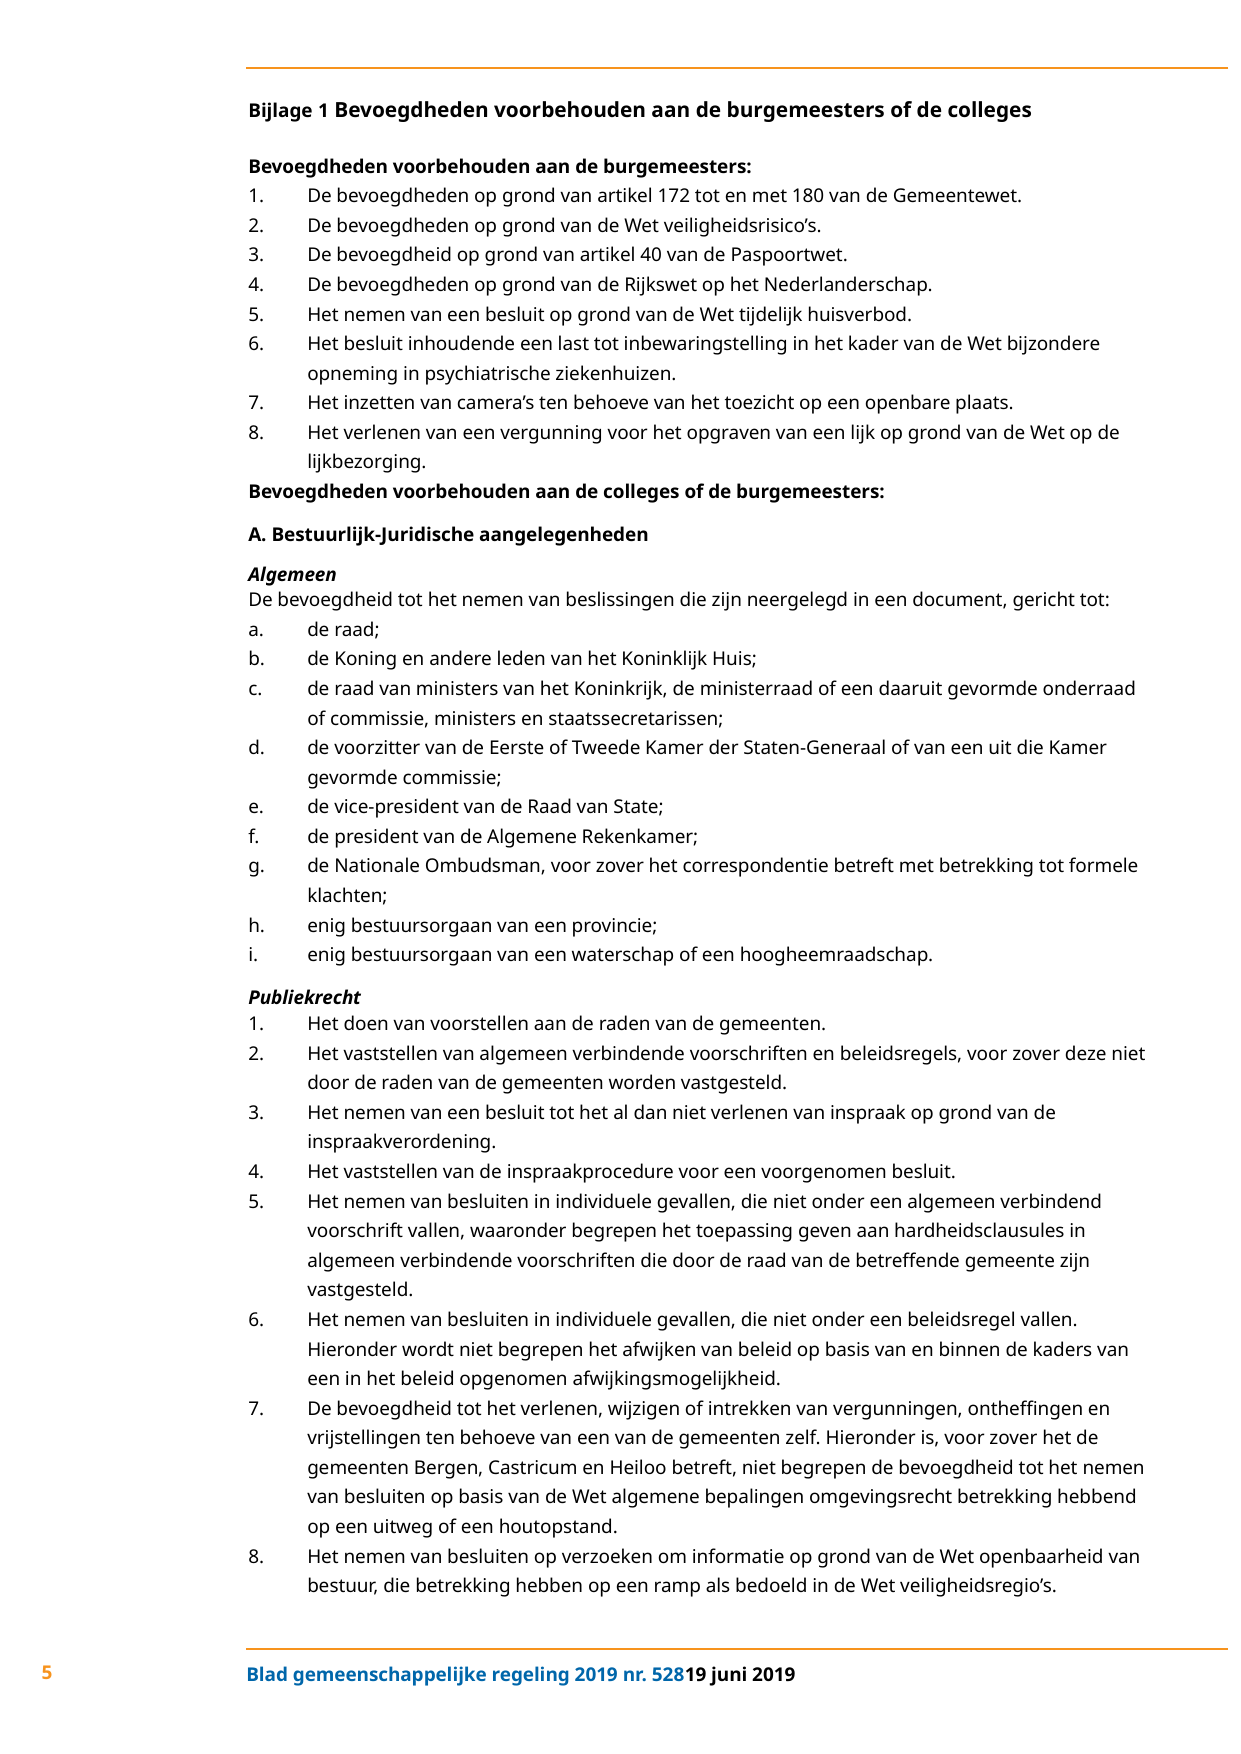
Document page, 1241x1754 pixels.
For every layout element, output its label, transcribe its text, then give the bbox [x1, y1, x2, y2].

list Het nemen van besluiten op verzoeken om informatie op grond van de Wet openbaarheid van bestuur, die betrekking hebben op een ramp als bedoeld in de Wet veiligheidsregio’s. [248, 1543, 1152, 1598]
list Het doen van voorstellen aan de raden van de gemeenten. [248, 1010, 1152, 1036]
list de vice-president van de Raad van State; [248, 793, 1152, 819]
list de raad; [248, 616, 1152, 642]
list de raad van ministers van het Koninkrijk, de ministerraad of een daaruit gevormde onderraad of commissie, ministers en staatssecretarissen; [248, 675, 1152, 731]
list enig bestuursorgaan van een waterschap of een hoogheemraadschap. [248, 941, 1152, 967]
text Bevoegdheden voorbehouden aan de colleges of de burgemeesters: [248, 478, 1152, 504]
list de Nationale Ombudsman, voor zover het correspondentie betreft met betrekking tot formele klachten; [248, 853, 1152, 908]
text Bijlage 1 Bevoegdheden voorbehouden aan de burgemeesters of de colleges [248, 95, 1152, 123]
list Het verlenen van een vergunning voor het opgraven van een lijk op grond van de Wet op de lijkbezorging. [248, 419, 1152, 474]
list Het vaststellen van de inspraakprocedure voor een voorgenomen besluit. [248, 1158, 1152, 1184]
list Het nemen van een besluit tot het al dan niet verlenen van inspraak op grond van de inspraakverordening. [248, 1099, 1152, 1154]
list De bevoegdheid op grond van artikel 40 van de Paspoortwet. [248, 242, 1152, 267]
list Het nemen van besluiten in individuele gevallen, die niet onder een algemeen verbindend voorschrift vallen, waaronder begrepen het toepassing geven aan hardheidsclausules in algemeen verbindende voorschriften die door de raad van de betreffende gemeente zijn vastgesteld. [248, 1188, 1152, 1302]
list de voorzitter van de Eerste of Tweede Kamer der Staten-Generaal of van een uit die Kamer gevormde commissie; [248, 734, 1152, 790]
list enig bestuursorgaan van een provincie; [248, 912, 1152, 938]
text A. Bestuurlijk-Juridische aangelegenheden [248, 521, 1152, 547]
list Het vaststellen van algemeen verbindende voorschriften en beleidsregels, voor zover deze niet door de raden van de gemeenten worden vastgesteld. [248, 1040, 1152, 1095]
picture [41, 47, 231, 172]
text De bevoegdheid tot het nemen van beslissingen die zijn neergelegd in een document, gericht tot: [248, 586, 1152, 612]
list de president van de Algemene Rekenkamer; [248, 823, 1152, 849]
list De bevoegdheden op grond van de Rijkswet op het Nederlanderschap. [248, 271, 1152, 297]
list De bevoegdheden op grond van artikel 172 tot en met 180 van de Gemeentewet. [248, 182, 1152, 208]
list Het nemen van besluiten in individuele gevallen, die niet onder een beleidsregel vallen. Hieronder wordt niet begrepen het afwijken van beleid op basis van en binnen de kaders van een in het beleid opgenomen afwijkingsmogelijkheid. [248, 1306, 1152, 1391]
list De bevoegdheden op grond van de Wet veiligheidsrisico’s. [248, 212, 1152, 238]
text Publiekrecht [248, 984, 1152, 1010]
list Het nemen van een besluit op grond van de Wet tijdelijk huisverbod. [248, 301, 1152, 327]
list De bevoegdheid tot het verlenen, wijzigen of intrekken van vergunningen, ontheffingen en vrijstellingen ten behoeve van een van de gemeenten zelf. Hieronder is, voor zover het de gemeenten Bergen, Castricum en Heiloo betreft, niet begrepen de bevoegdheid tot het nemen van besluiten op basis van de Wet algemene bepalingen omgevingsrecht betrekking hebbend op een uitweg of een houtopstand. [248, 1395, 1152, 1539]
list de Koning en andere leden van het Koninklijk Huis; [248, 646, 1152, 671]
text Bevoegdheden voorbehouden aan de burgemeesters: [248, 153, 1152, 179]
list Het inzetten van camera’s ten behoeve van het toezicht op een openbare plaats. [248, 389, 1152, 415]
text Algemeen [248, 561, 1152, 586]
list Het besluit inhoudende een last tot inbewaringstelling in het kader van de Wet bijzondere opneming in psychiatrische ziekenhuizen. [248, 330, 1152, 386]
